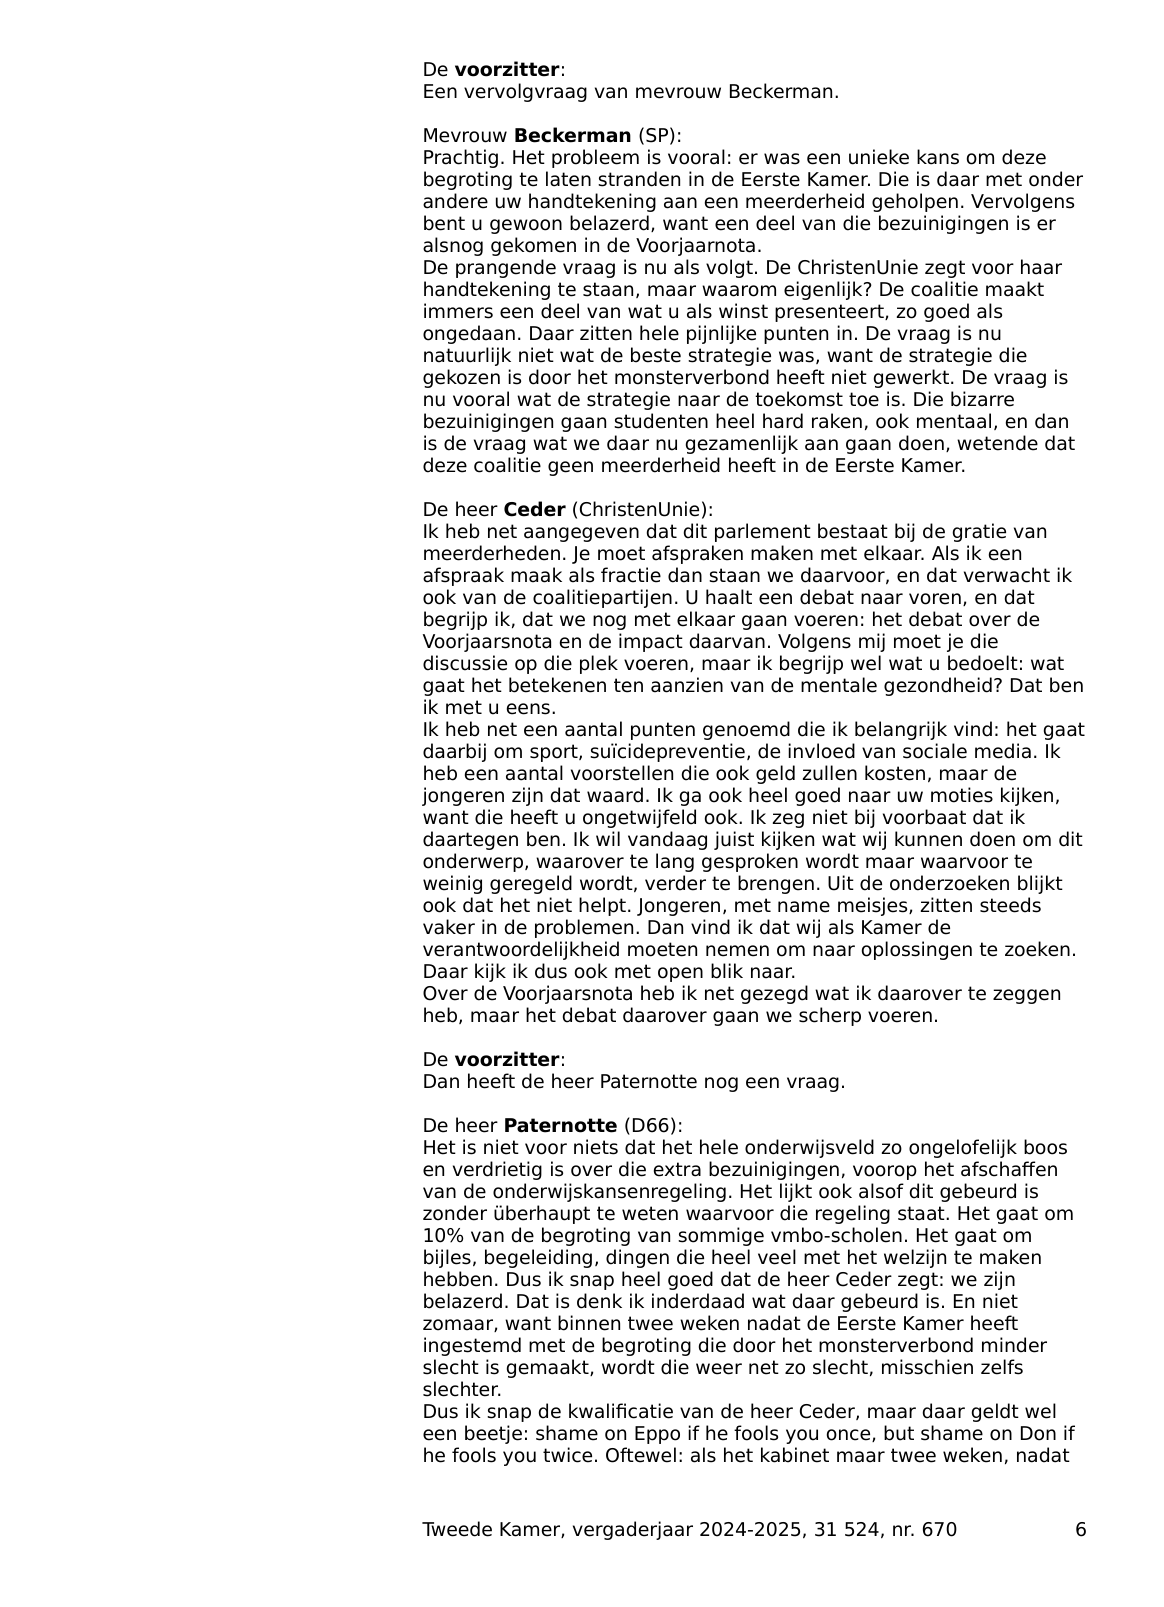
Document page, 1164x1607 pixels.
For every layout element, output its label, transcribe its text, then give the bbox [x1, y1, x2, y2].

text De voorzitter: [422, 1049, 1087, 1071]
text Ik heb net aangegeven dat dit parlement bestaat bij de gratie van meerderheden. Je moet afspraken maken met elkaar. Als ik een afspraak maak als fractie dan staan we daarvoor, en dat verwacht ik ook van de coalitiepartijen. U haalt een debat naar voren, en dat begrijp ik, dat we nog met elkaar gaan voeren: het debat over de Voorjaarsnota en de impact daarvan. Volgens mij moet je die discussie op die plek voeren, maar ik begrijp wel wat u bedoelt: wat gaat het betekenen ten aanzien van de mentale gezondheid? Dat ben ik met u eens. [422, 521, 1087, 719]
text Over de Voorjaarsnota heb ik net gezegd wat ik daarover te zeggen heb, maar het debat daarover gaan we scherp voeren. [422, 983, 1087, 1027]
text De heer Ceder (ChristenUnie): [422, 499, 1087, 521]
text De heer Paternotte (D66): [422, 1115, 1087, 1137]
text De voorzitter: [422, 59, 1087, 81]
text Dan heeft de heer Paternotte nog een vraag. [422, 1071, 1087, 1093]
text Dus ik snap de kwalificatie van de heer Ceder, maar daar geldt wel een beetje: shame on Eppo if he fools you once, but shame on Don if he fools you twice. Oftewel: als het kabinet maar twee weken, nadat [422, 1401, 1087, 1467]
text Een vervolgvraag van mevrouw Beckerman. [422, 81, 1087, 103]
text Het is niet voor niets dat het hele onderwijsveld zo ongelofelijk boos en verdrietig is over die extra bezuinigingen, voorop het afschaffen van de onderwijskansenregeling. Het lijkt ook alsof dit gebeurd is zonder überhaupt te weten waarvoor die regeling staat. Het gaat om 10% van de begroting van sommige vmbo-scholen. Het gaat om bijles, begeleiding, dingen die heel veel met het welzijn te maken hebben. Dus ik snap heel goed dat de heer Ceder zegt: we zijn belazerd. Dat is denk ik inderdaad wat daar gebeurd is. En niet zomaar, want binnen twee weken nadat de Eerste Kamer heeft ingestemd met de begroting die door het monsterverbond minder slecht is gemaakt, wordt die weer net zo slecht, misschien zelfs slechter. [422, 1137, 1087, 1401]
text Ik heb net een aantal punten genoemd die ik belangrijk vind: het gaat daarbij om sport, suïcidepreventie, de invloed van sociale media. Ik heb een aantal voorstellen die ook geld zullen kosten, maar de jongeren zijn dat waard. Ik ga ook heel goed naar uw moties kijken, want die heeft u ongetwijfeld ook. Ik zeg niet bij voorbaat dat ik daartegen ben. Ik wil vandaag juist kijken wat wij kunnen doen om dit onderwerp, waarover te lang gesproken wordt maar waarvoor te weinig geregeld wordt, verder te brengen. Uit de onderzoeken blijkt ook dat het niet helpt. Jongeren, met name meisjes, zitten steeds vaker in de problemen. Dan vind ik dat wij als Kamer de verantwoordelijkheid moeten nemen om naar oplossingen te zoeken. Daar kijk ik dus ook met open blik naar. [422, 719, 1087, 983]
text De prangende vraag is nu als volgt. De ChristenUnie zegt voor haar handtekening te staan, maar waarom eigenlijk? De coalitie maakt immers een deel van wat u als winst presenteert, zo goed als ongedaan. Daar zitten hele pijnlijke punten in. De vraag is nu natuurlijk niet wat de beste strategie was, want de strategie die gekozen is door het monsterverbond heeft niet gewerkt. De vraag is nu vooral wat de strategie naar de toekomst toe is. Die bizarre bezuinigingen gaan studenten heel hard raken, ook mentaal, en dan is de vraag wat we daar nu gezamenlijk aan gaan doen, wetende dat deze coalitie geen meerderheid heeft in de Eerste Kamer. [422, 257, 1087, 477]
text Mevrouw Beckerman (SP): [422, 125, 1087, 147]
text Prachtig. Het probleem is vooral: er was een unieke kans om deze begroting te laten stranden in de Eerste Kamer. Die is daar met onder andere uw handtekening aan een meerderheid geholpen. Vervolgens bent u gewoon belazerd, want een deel van die bezuinigingen is er alsnog gekomen in de Voorjaarnota. [422, 147, 1087, 257]
